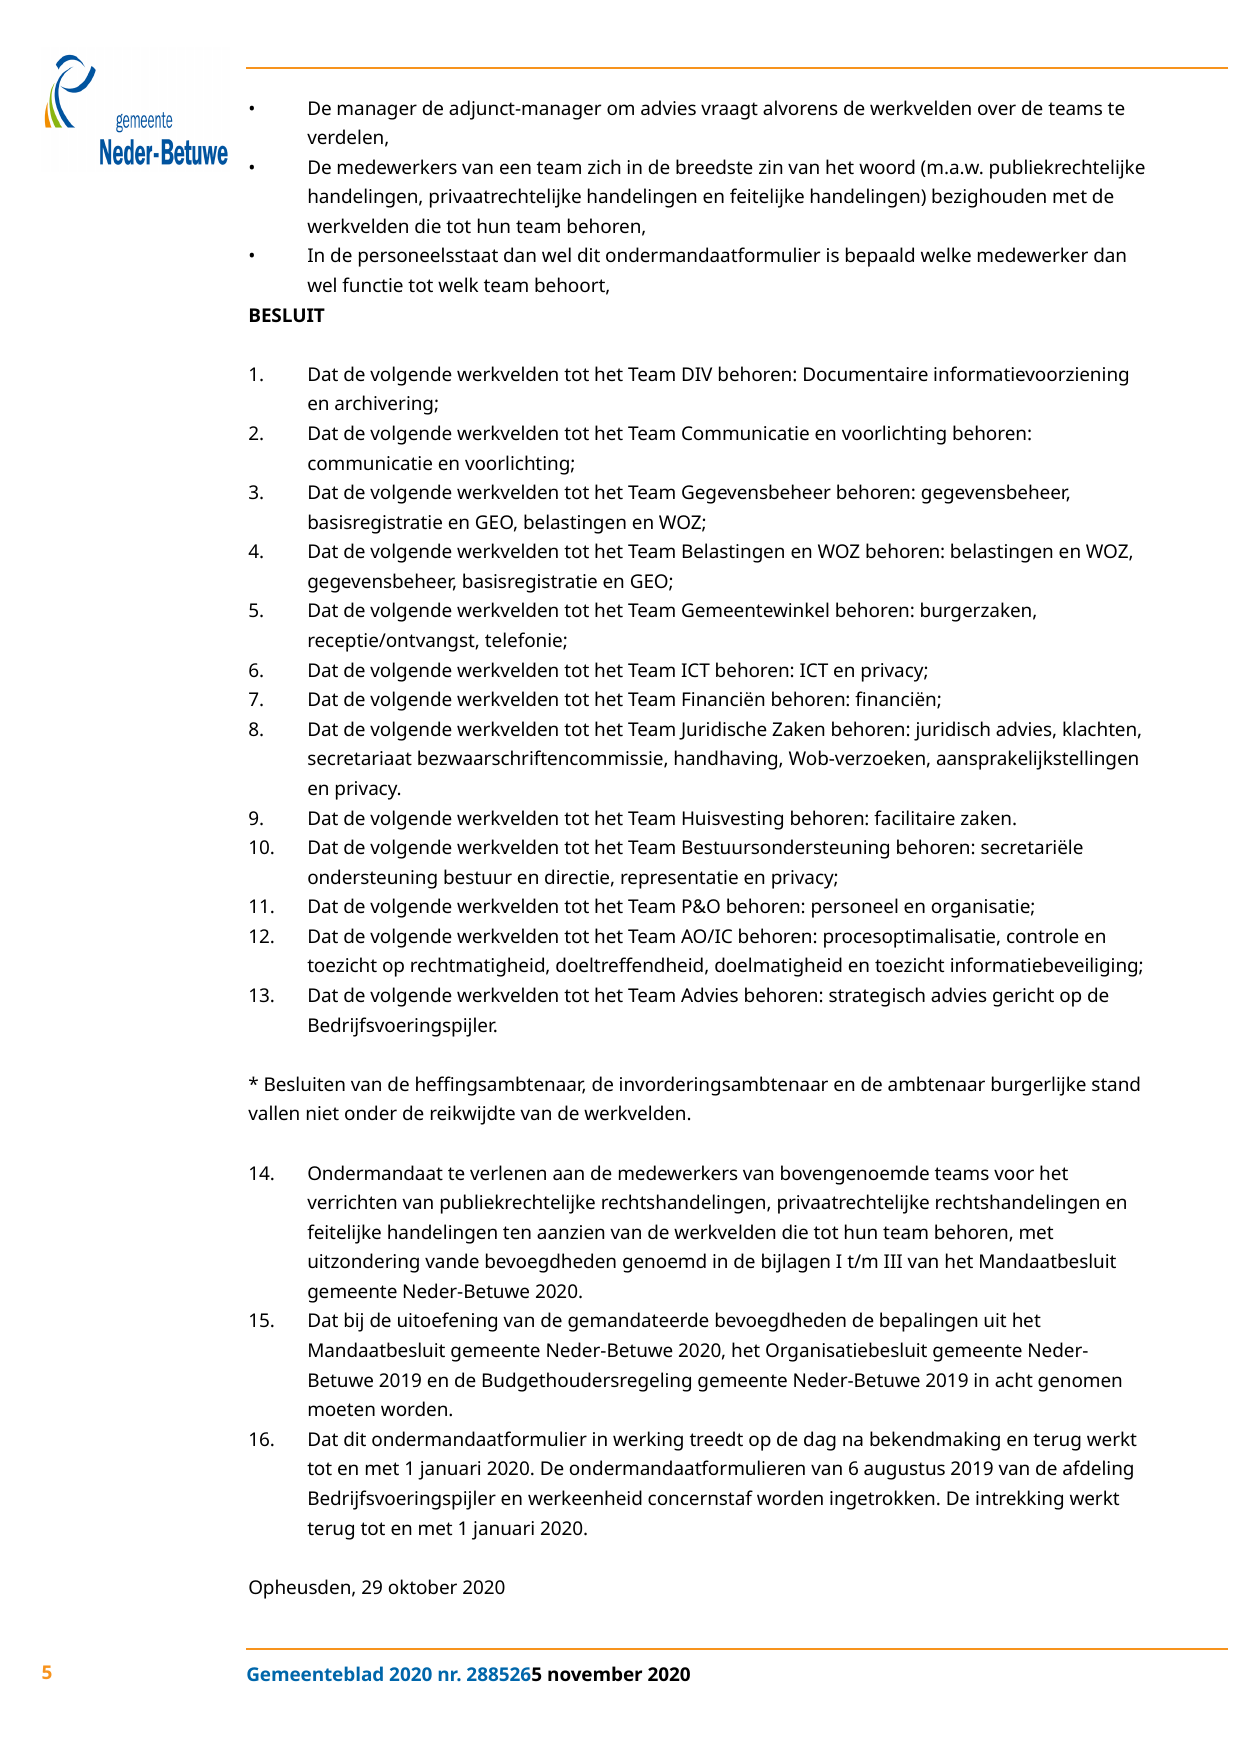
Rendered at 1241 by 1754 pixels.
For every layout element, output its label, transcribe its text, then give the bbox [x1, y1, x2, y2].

list Dat de volgende werkvelden tot het Team Bestuursondersteuning behoren: secretariële ondersteuning bestuur en directie, representatie en privacy; [248, 834, 1152, 890]
list Dat de volgende werkvelden tot het Team Gemeentewinkel behoren: burgerzaken, receptie/ontvangst, telefonie; [248, 598, 1152, 653]
list Dat de volgende werkvelden tot het Team Juridische Zaken behoren: juridisch advies, klachten, secretariaat bezwaarschriftencommissie, handhaving, Wob-verzoeken, aansprakelijkstellingen en privacy. [248, 716, 1152, 801]
list Dat de volgende werkvelden tot het Team ICT behoren: ICT en privacy; [248, 657, 1152, 683]
picture [41, 47, 231, 172]
list De manager de adjunct-manager om advies vraagt alvorens de werkvelden over de teams te verdelen, [248, 95, 1152, 150]
list Dat de volgende werkvelden tot het Team P&O behoren: personeel en organisatie; [248, 893, 1152, 919]
list Dat de volgende werkvelden tot het Team Financiën behoren: financiën; [248, 686, 1152, 712]
list Dat de volgende werkvelden tot het Team DIV behoren: Documentaire informatievoorziening en archivering; [248, 361, 1152, 416]
list Dat de volgende werkvelden tot het Team Advies behoren: strategisch advies gericht op de Bedrijfsvoeringspijler. [248, 982, 1152, 1038]
text BESLUIT [248, 302, 1152, 328]
list Dat bij de uitoefening van de gemandateerde bevoegdheden de bepalingen uit het Mandaatbesluit gemeente Neder-Betuwe 2020, het Organisatiebesluit gemeente Neder-Betuwe 2019 en de Budgethoudersregeling gemeente Neder-Betuwe 2019 in acht genomen moeten worden. [248, 1308, 1152, 1422]
text Opheusden, 29 oktober 2020 [248, 1574, 1152, 1600]
list Dat de volgende werkvelden tot het Team Gegevensbeheer behoren: gegevensbeheer, basisregistratie en GEO, belastingen en WOZ; [248, 479, 1152, 535]
list Dat de volgende werkvelden tot het Team Belastingen en WOZ behoren: belastingen en WOZ, gegevensbeheer, basisregistratie en GEO; [248, 538, 1152, 594]
list De medewerkers van een team zich in de breedste zin van het woord (m.a.w. publiekrechtelijke handelingen, privaatrechtelijke handelingen en feitelijke handelingen) bezighouden met de werkvelden die tot hun team behoren, [248, 154, 1152, 239]
list Ondermandaat te verlenen aan de medewerkers van bovengenoemde teams voor het verrichten van publiekrechtelijke rechtshandelingen, privaatrechtelijke rechtshandelingen en feitelijke handelingen ten aanzien van de werkvelden die tot hun team behoren, met uitzondering vande bevoegdheden genoemd in de bijlagen I t/m III van het Mandaatbesluit gemeente Neder-Betuwe 2020. [248, 1160, 1152, 1304]
list In de personeelsstaat dan wel dit ondermandaatformulier is bepaald welke medewerker dan wel functie tot welk team behoort, [248, 243, 1152, 298]
list Dat de volgende werkvelden tot het Team Communicatie en voorlichting behoren: communicatie en voorlichting; [248, 420, 1152, 476]
list Dat de volgende werkvelden tot het Team AO/IC behoren: procesoptimalisatie, controle en toezicht op rechtmatigheid, doeltreffendheid, doelmatigheid en toezicht informatiebeveiliging; [248, 923, 1152, 978]
text * Besluiten van de heffingsambtenaar, de invorderingsambtenaar en de ambtenaar burgerlijke stand vallen niet onder de reikwijdte van de werkvelden. [248, 1071, 1152, 1126]
list Dat de volgende werkvelden tot het Team Huisvesting behoren: facilitaire zaken. [248, 805, 1152, 831]
list Dat dit ondermandaatformulier in werking treedt op de dag na bekendmaking en terug werkt tot en met 1 januari 2020. De ondermandaatformulieren van 6 augustus 2019 van de afdeling Bedrijfsvoeringspijler en werkeenheid concernstaf worden ingetrokken. De intrekking werkt terug tot en met 1 januari 2020. [248, 1426, 1152, 1541]
